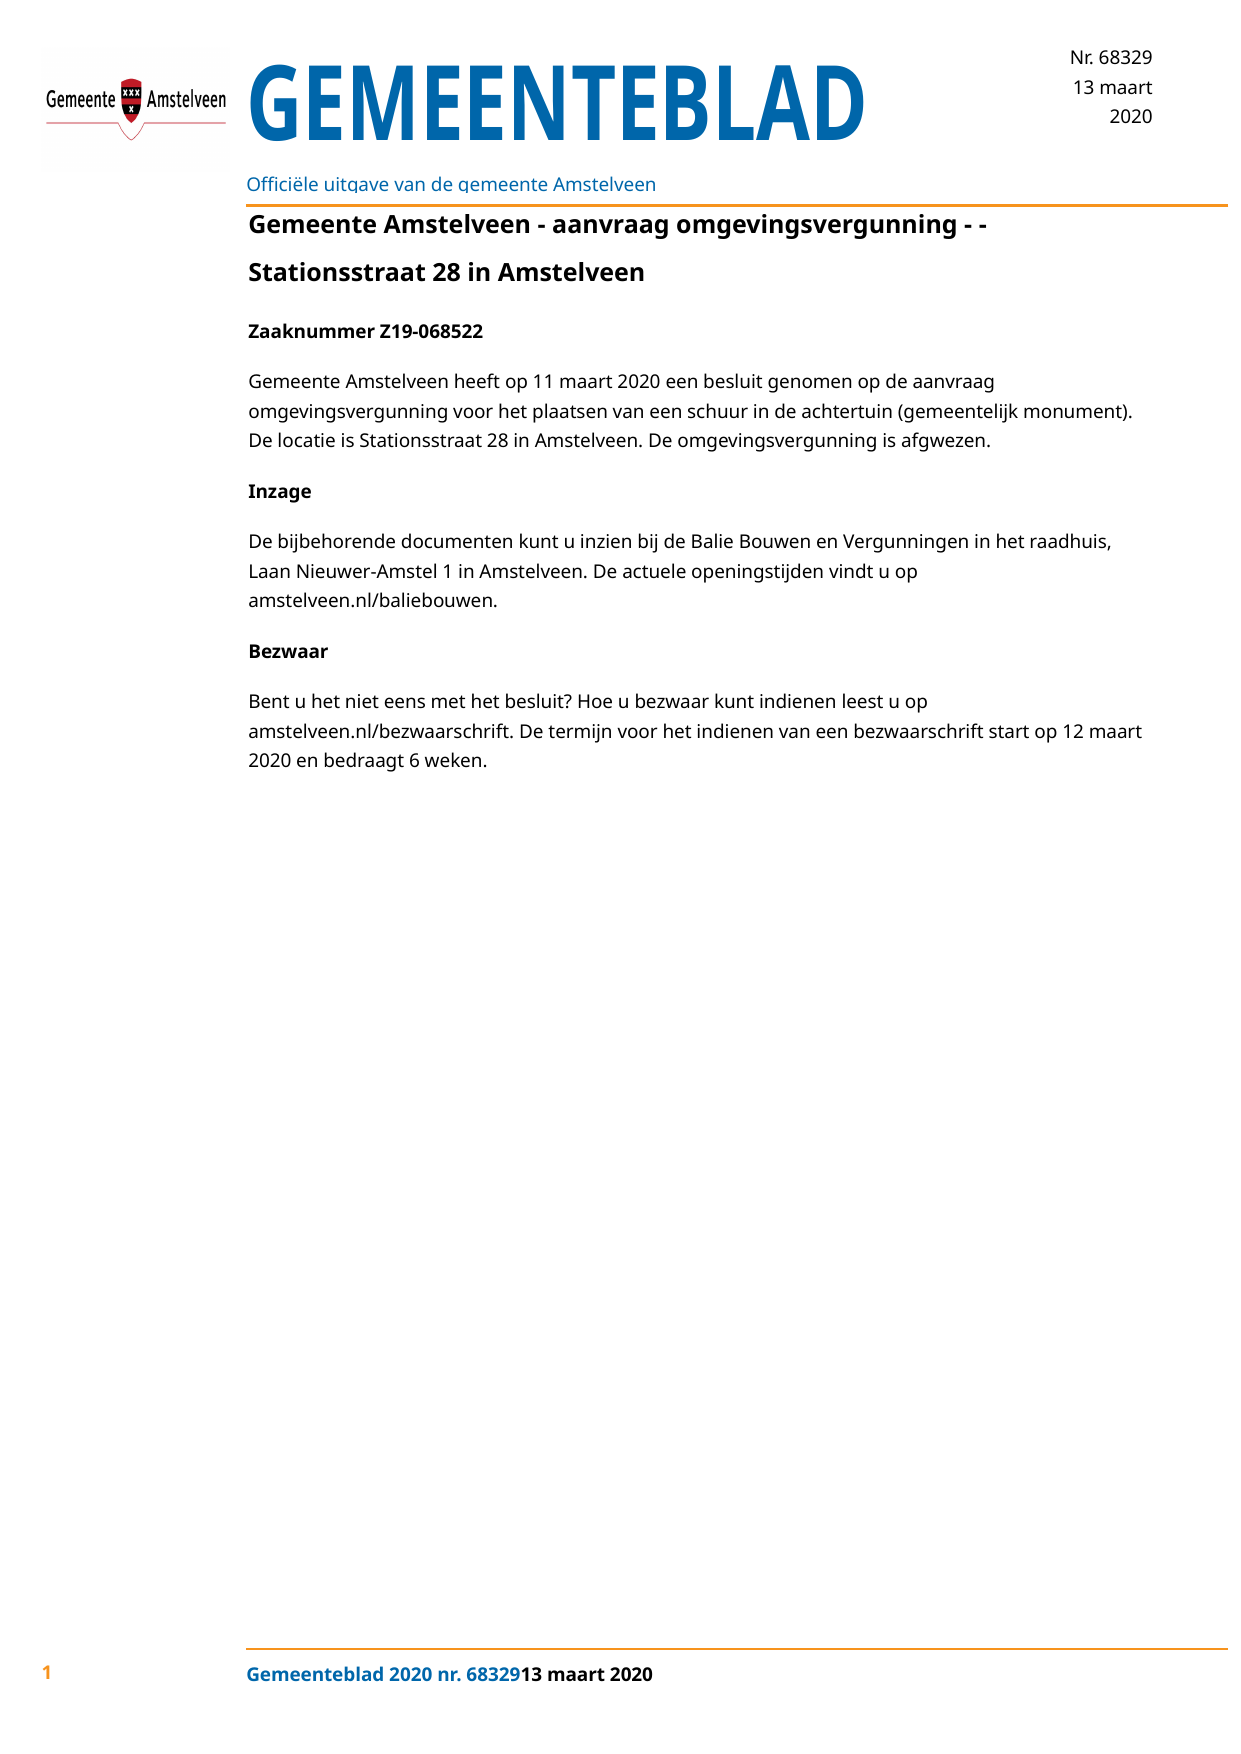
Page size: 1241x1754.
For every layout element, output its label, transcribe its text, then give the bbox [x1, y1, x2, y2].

text Gemeente Amstelveen - aanvraag omgevingsvergunning - - Stationsstraat 28 in Amstelveen [248, 207, 1152, 288]
text Gemeente Amstelveen heeft op 11 maart 2020 een besluit genomen op de aanvraag omgevingsvergunning voor het plaatsen van een schuur in de achtertuin (gemeentelijk monument). De locatie is Stationsstraat 28 in Amstelveen. De omgevingsvergunning is afgwezen. [248, 368, 1152, 453]
text Zaaknummer Z19-068522 [248, 318, 1152, 344]
text Bent u het niet eens met het besluit? Hoe u bezwaar kunt indienen leest u op amstelveen.nl/bezwaarschrift. De termijn voor het indienen van een bezwaarschrift start op 12 maart 2020 en bedraagt 6 weken. [248, 688, 1152, 773]
text Inzage [248, 478, 1152, 504]
text Bezwaar [248, 638, 1152, 664]
picture [41, 47, 231, 172]
text De bijbehorende documenten kunt u inzien bij de Balie Bouwen en Vergunningen in het raadhuis, Laan Nieuwer-Amstel 1 in Amstelveen. De actuele openingstijden vindt u op amstelveen.nl/baliebouwen. [248, 528, 1152, 613]
